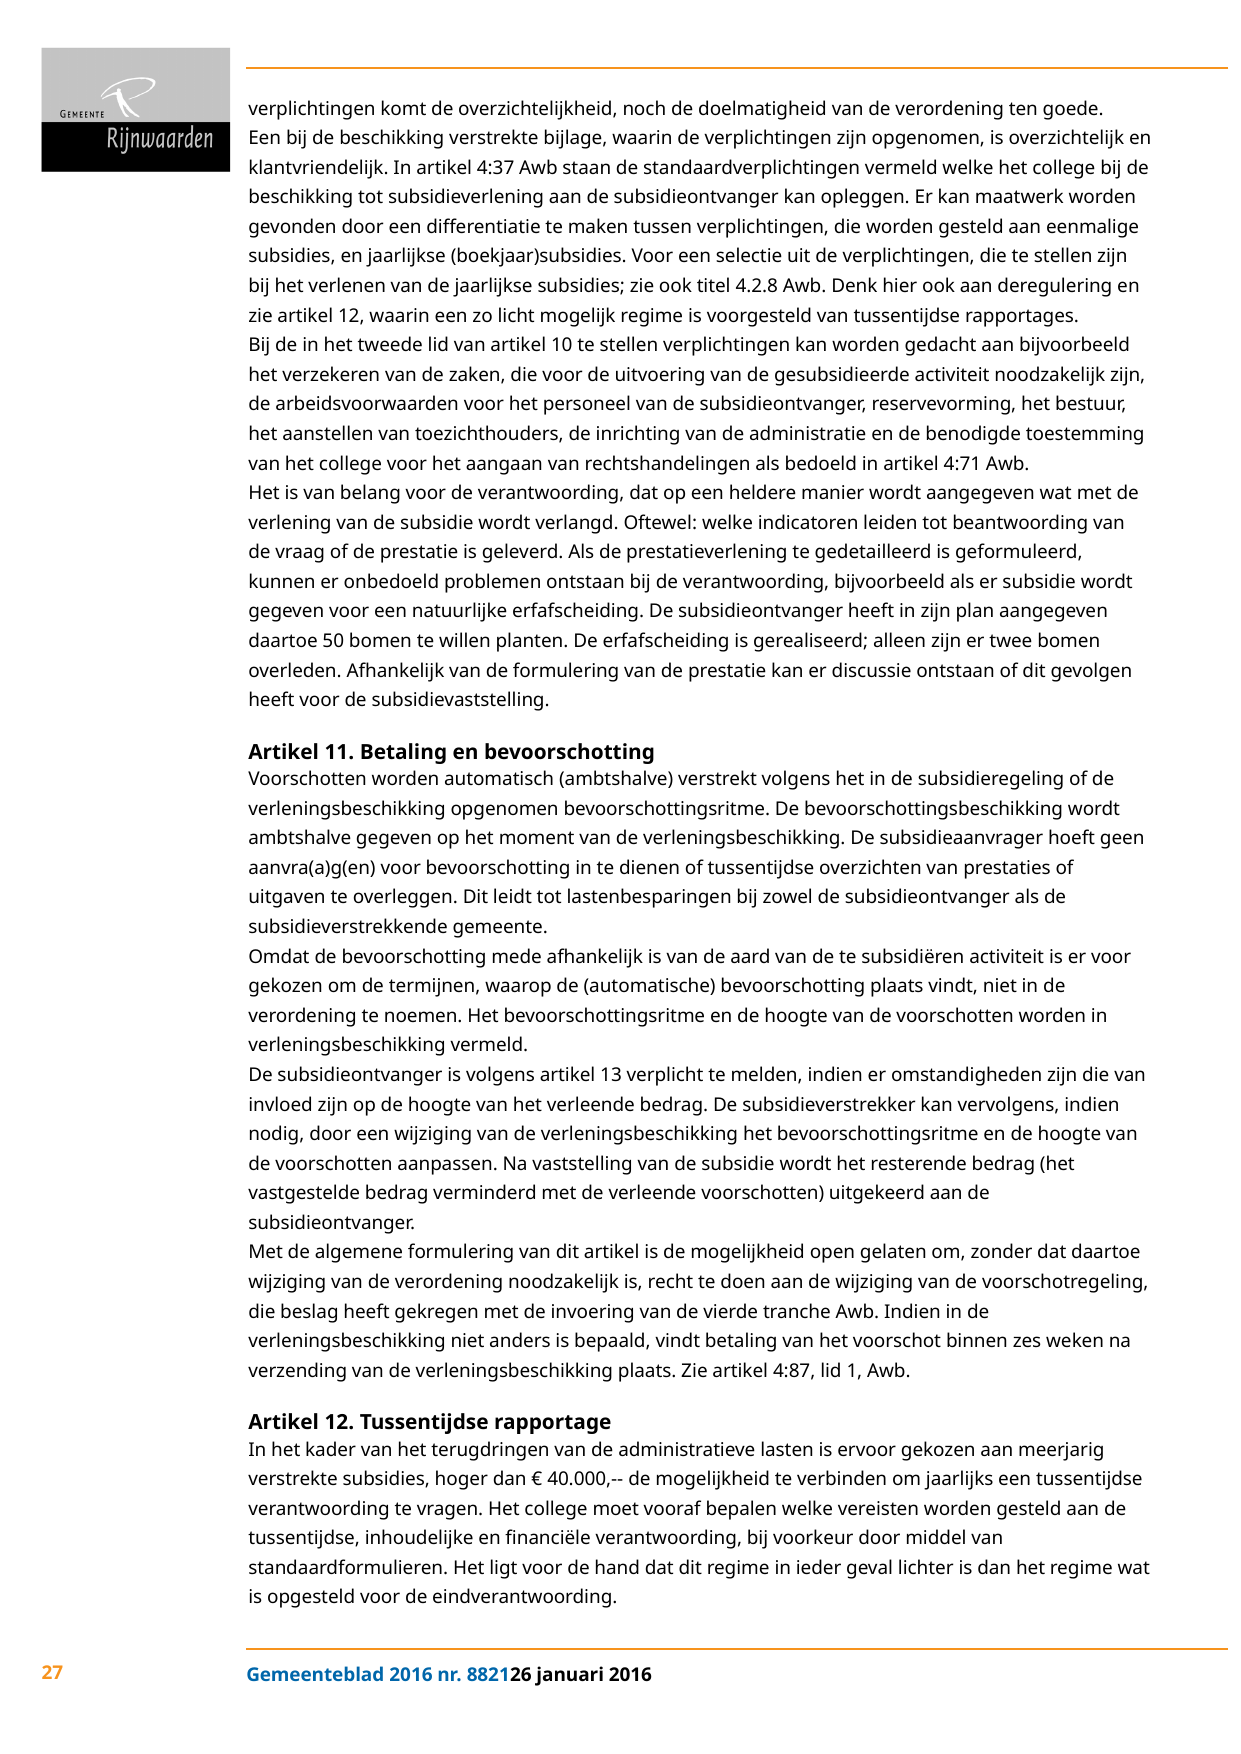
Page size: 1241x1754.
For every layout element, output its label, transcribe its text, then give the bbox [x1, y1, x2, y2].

text verplichtingen komt de overzichtelijkheid, noch de doelmatigheid van de verordening ten goede. [248, 95, 1152, 121]
text Artikel 11. Betaling en bevoorschotting [248, 737, 1152, 765]
text Omdat de bevoorschotting mede afhankelijk is van de aard van de te subsidiëren activiteit is er voor gekozen om de termijnen, waarop de (automatische) bevoorschotting plaats vindt, niet in de verordening te noemen. Het bevoorschottingsritme en de hoogte van de voorschotten worden in verleningsbeschikking vermeld. [248, 943, 1152, 1057]
picture [41, 47, 231, 172]
text Met de algemene formulering van dit artikel is de mogelijkheid open gelaten om, zonder dat daartoe wijziging van de verordening noodzakelijk is, recht te doen aan de wijziging van de voorschotregeling, die beslag heeft gekregen met de invoering van de vierde tranche Awb. Indien in de verleningsbeschikking niet anders is bepaald, vindt betaling van het voorschot binnen zes weken na verzending van de verleningsbeschikking plaats. Zie artikel 4:87, lid 1, Awb. [248, 1239, 1152, 1383]
text Het is van belang voor de verantwoording, dat op een heldere manier wordt aangegeven wat met de verlening van de subsidie wordt verlangd. Oftewel: welke indicatoren leiden tot beantwoording van de vraag of de prestatie is geleverd. Als de prestatieverlening te gedetailleerd is geformuleerd, kunnen er onbedoeld problemen ontstaan bij de verantwoording, bijvoorbeeld als er subsidie wordt gegeven voor een natuurlijke erfafscheiding. De subsidieontvanger heeft in zijn plan aangegeven daartoe 50 bomen te willen planten. De erfafscheiding is gerealiseerd; alleen zijn er twee bomen overleden. Afhankelijk van de formulering van de prestatie kan er discussie ontstaan of dit gevolgen heeft voor de subsidievaststelling. [248, 479, 1152, 712]
text Een bij de beschikking verstrekte bijlage, waarin de verplichtingen zijn opgenomen, is overzichtelijk en klantvriendelijk. In artikel 4:37 Awb staan de standaardverplichtingen vermeld welke het college bij de beschikking tot subsidieverlening aan de subsidieontvanger kan opleggen. Er kan maatwerk worden gevonden door een differentiatie te maken tussen verplichtingen, die worden gesteld aan eenmalige subsidies, en jaarlijkse (boekjaar)subsidies. Voor een selectie uit de verplichtingen, die te stellen zijn bij het verlenen van de jaarlijkse subsidies; zie ook titel 4.2.8 Awb. Denk hier ook aan deregulering en zie artikel 12, waarin een zo licht mogelijk regime is voorgesteld van tussentijdse rapportages. [248, 124, 1152, 328]
text In het kader van het terugdringen van de administratieve lasten is ervoor gekozen aan meerjarig verstrekte subsidies, hoger dan € 40.000,-- de mogelijkheid te verbinden om jaarlijks een tussentijdse verantwoording te vragen. Het college moet vooraf bepalen welke vereisten worden gesteld aan de tussentijdse, inhoudelijke en financiële verantwoording, bij voorkeur door middel van standaardformulieren. Het ligt voor de hand dat dit regime in ieder geval lichter is dan het regime wat is opgesteld voor de eindverantwoording. [248, 1436, 1152, 1609]
text De subsidieontvanger is volgens artikel 13 verplicht te melden, indien er omstandigheden zijn die van invloed zijn op de hoogte van het verleende bedrag. De subsidieverstrekker kan vervolgens, indien nodig, door een wijziging van de verleningsbeschikking het bevoorschottingsritme en de hoogte van de voorschotten aanpassen. Na vaststelling van de subsidie wordt het resterende bedrag (het vastgestelde bedrag verminderd met de verleende voorschotten) uitgekeerd aan de subsidieontvanger. [248, 1061, 1152, 1235]
text Voorschotten worden automatisch (ambtshalve) verstrekt volgens het in de subsidieregeling of de verleningsbeschikking opgenomen bevoorschottingsritme. De bevoorschottingsbeschikking wordt ambtshalve gegeven op het moment van de verleningsbeschikking. De subsidieaanvrager hoeft geen aanvra(a)g(en) voor bevoorschotting in te dienen of tussentijdse overzichten van prestaties of uitgaven te overleggen. Dit leidt tot lastenbesparingen bij zowel de subsidieontvanger als de subsidieverstrekkende gemeente. [248, 765, 1152, 939]
text Bij de in het tweede lid van artikel 10 te stellen verplichtingen kan worden gedacht aan bijvoorbeeld het verzekeren van de zaken, die voor de uitvoering van de gesubsidieerde activiteit noodzakelijk zijn, de arbeidsvoorwaarden voor het personeel van de subsidieontvanger, reservevorming, het bestuur, het aanstellen van toezichthouders, de inrichting van de administratie en de benodigde toestemming van het college voor het aangaan van rechtshandelingen als bedoeld in artikel 4:71 Awb. [248, 331, 1152, 476]
text Artikel 12. Tussentijdse rapportage [248, 1407, 1152, 1436]
